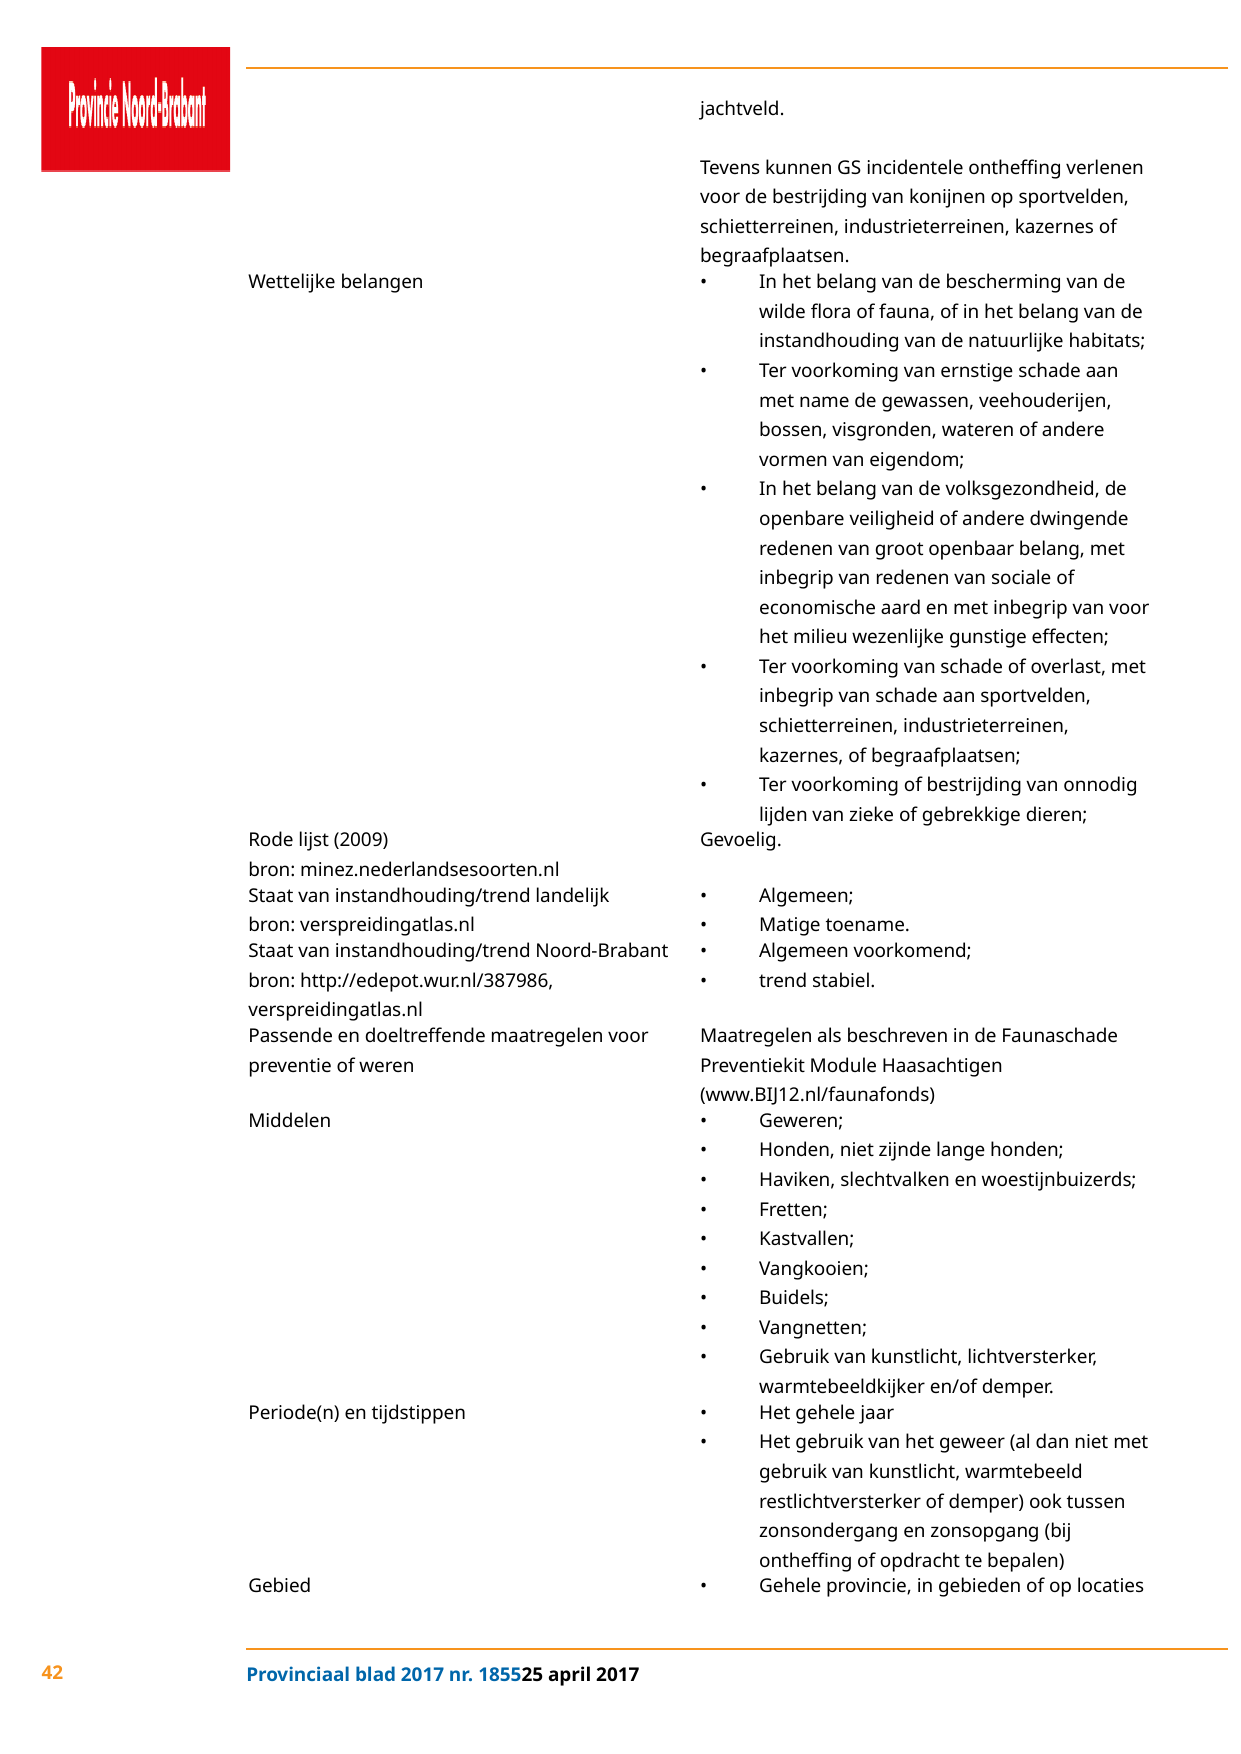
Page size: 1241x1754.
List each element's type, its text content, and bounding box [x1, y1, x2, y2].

table_cell Gebied [248, 1573, 700, 1598]
table_cell Wettelijke belangen [248, 269, 700, 827]
table_cell Passende en doeltreffende maatregelen voor preventie of weren [248, 1022, 700, 1107]
table_header jachtveld. Tevens kunnen GS incidentele ontheffing verlenen voor de bestrijding van konijnen op sportvelden, schietterreinen, industrieterreinen, kazernes of begraafplaatsen. [700, 95, 1152, 268]
table_cell Periode(n) en tijdstippen [248, 1399, 700, 1573]
table_cell Het gehele jaar Het gebruik van het geweer (al dan niet met gebruik van kunstlicht, warmtebeeld restlichtversterker of demper) ook tussen zonsondergang en zonsopgang (bij ontheffing of opdracht te bepalen) [700, 1399, 1152, 1573]
table_cell Middelen [248, 1107, 700, 1399]
table_cell Rode lijst (2009) bron: minez.nederlandsesoorten.nl [248, 827, 700, 882]
table_cell Algemeen voorkomend; trend stabiel. [700, 937, 1152, 1022]
table_cell Maatregelen als beschreven in de Faunaschade Preventiekit Module Haasachtigen (www.BIJ12.nl/faunafonds) [700, 1022, 1152, 1107]
table_cell Staat van instandhouding/trend Noord-Brabant bron: http://edepot.wur.nl/387986, verspreidingatlas.nl [248, 937, 700, 1022]
table_cell Gehele provincie, in gebieden of op locaties [700, 1573, 1152, 1598]
table_header [248, 95, 700, 268]
picture [41, 47, 231, 172]
table_cell In het belang van de bescherming van de wilde flora of fauna, of in het belang van de instandhouding van de natuurlijke habitats; Ter voorkoming van ernstige schade aan met name de gewassen, veehouderijen, bossen, visgronden, wateren of andere vormen van eigendom; In het belang van de volksgezondheid, de openbare veiligheid of andere dwingende redenen van groot openbaar belang, met inbegrip van redenen van sociale of economische aard en met inbegrip van voor het milieu wezenlijke gunstige effecten; Ter voorkoming van schade of overlast, met inbegrip van schade aan sportvelden, schietterreinen, industrieterreinen, kazernes, of begraafplaatsen; Ter voorkoming of bestrijding van onnodig lijden van zieke of gebrekkige dieren; [700, 269, 1152, 827]
table_cell Gevoelig. [700, 827, 1152, 882]
table_cell Algemeen; Matige toename. [700, 882, 1152, 937]
table_cell Geweren; Honden, niet zijnde lange honden; Haviken, slechtvalken en woestijnbuizerds; Fretten; Kastvallen; Vangkooien; Buidels; Vangnetten; Gebruik van kunstlicht, lichtversterker, warmtebeeldkijker en/of demper. [700, 1107, 1152, 1399]
table_cell Staat van instandhouding/trend landelijk bron: verspreidingatlas.nl [248, 882, 700, 937]
